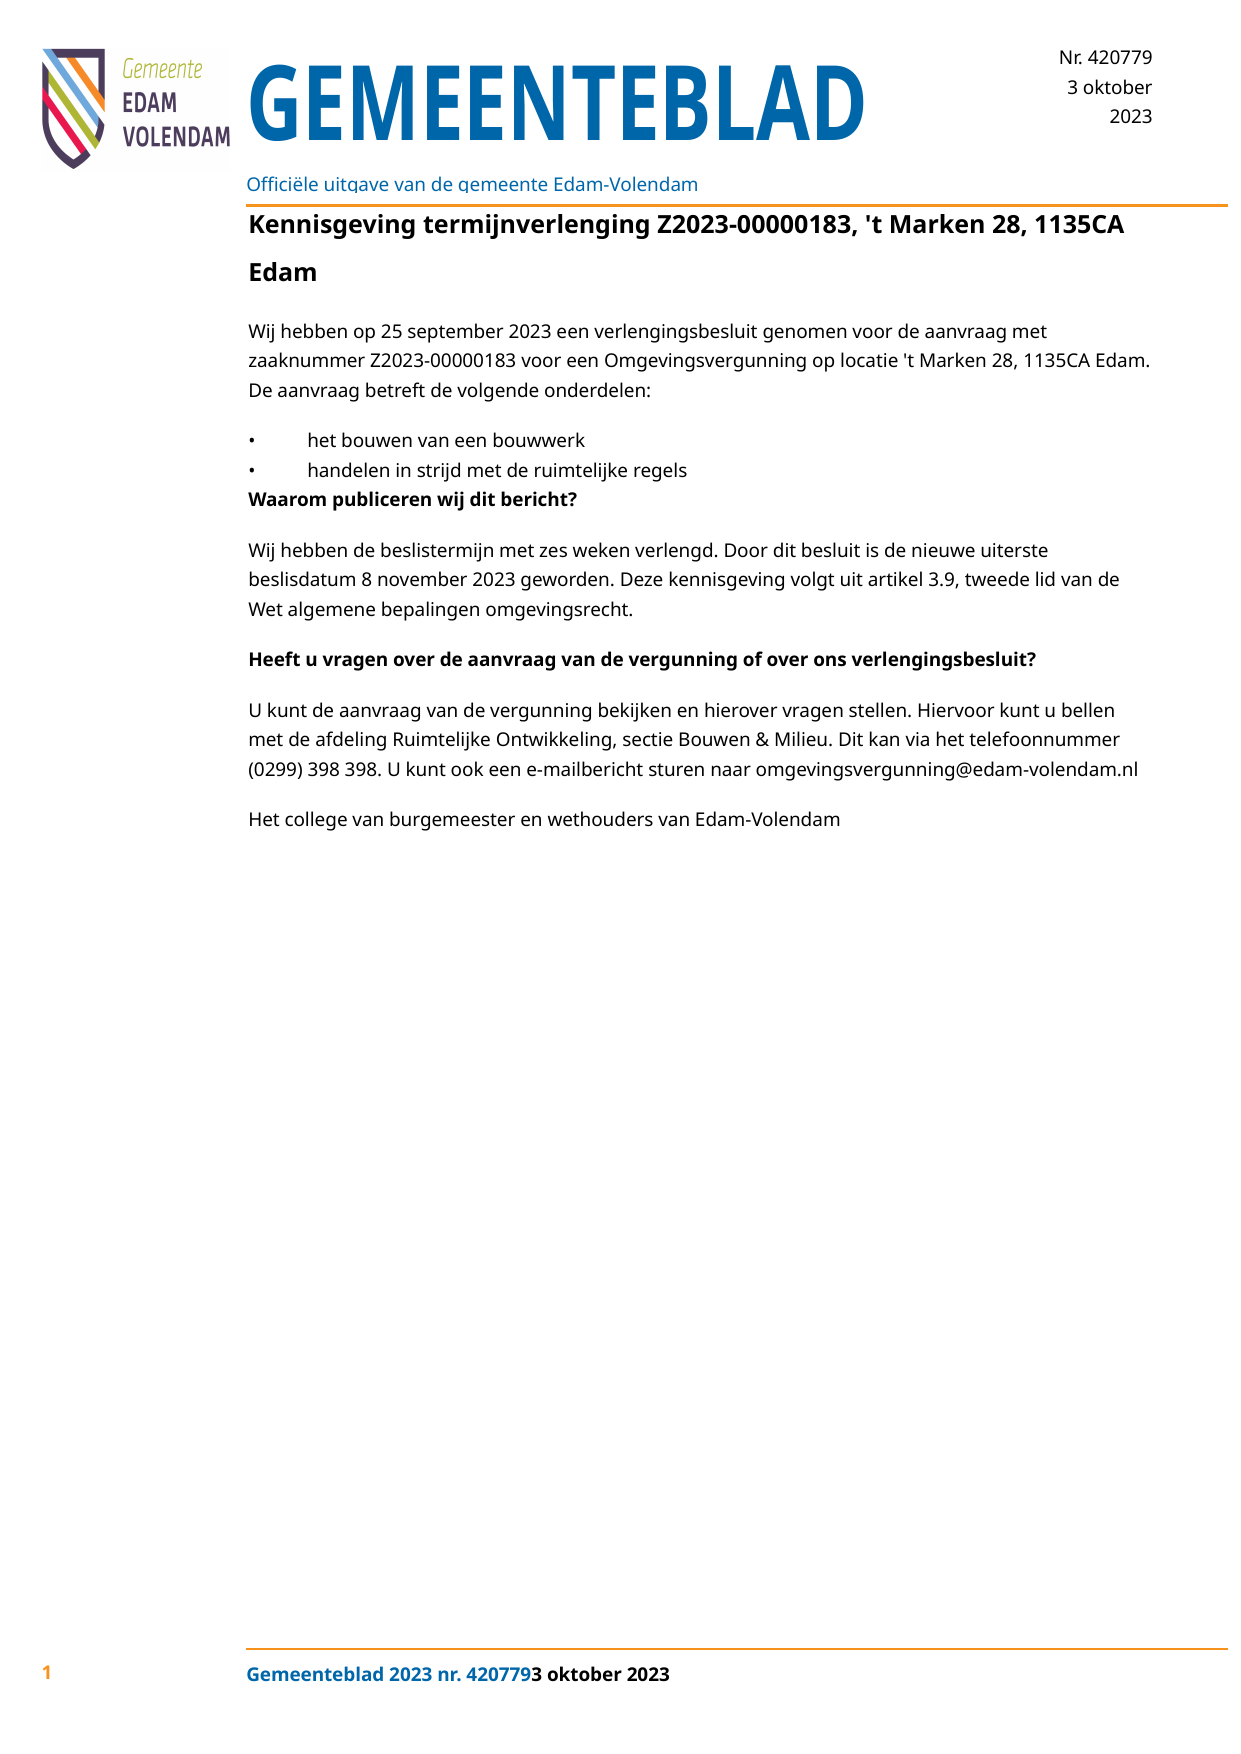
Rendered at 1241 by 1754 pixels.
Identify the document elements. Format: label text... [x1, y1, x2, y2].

text Wij hebben de beslistermijn met zes weken verlengd. Door dit besluit is de nieuwe uiterste beslisdatum 8 november 2023 geworden. Deze kennisgeving volgt uit artikel 3.9, tweede lid van de Wet algemene bepalingen omgevingsrecht. [248, 537, 1152, 622]
text Heeft u vragen over de aanvraag van de vergunning of over ons verlengingsbesluit? [248, 647, 1152, 672]
text Wij hebben op 25 september 2023 een verlengingsbesluit genomen voor de aanvraag met zaaknummer Z2023-00000183 voor een Omgevingsvergunning op locatie 't Marken 28, 1135CA Edam. De aanvraag betreft de volgende onderdelen: [248, 318, 1152, 403]
list het bouwen van een bouwwerk [248, 427, 1152, 453]
picture [41, 47, 231, 172]
text Het college van burgemeester en wethouders van Edam-Volendam [248, 807, 1152, 832]
list handelen in strijd met de ruimtelijke regels [248, 457, 1152, 483]
text Kennisgeving termijnverlenging Z2023-00000183, 't Marken 28, 1135CA Edam [248, 207, 1152, 288]
text U kunt de aanvraag van de vergunning bekijken en hierover vragen stellen. Hiervoor kunt u bellen met de afdeling Ruimtelijke Ontwikkeling, sectie Bouwen & Milieu. Dit kan via het telefoonnummer (0299) 398 398. U kunt ook een e-mailbericht sturen naar omgevingsvergunning@edam-volendam.nl [248, 697, 1152, 782]
text Waarom publiceren wij dit bericht? [248, 487, 1152, 512]
